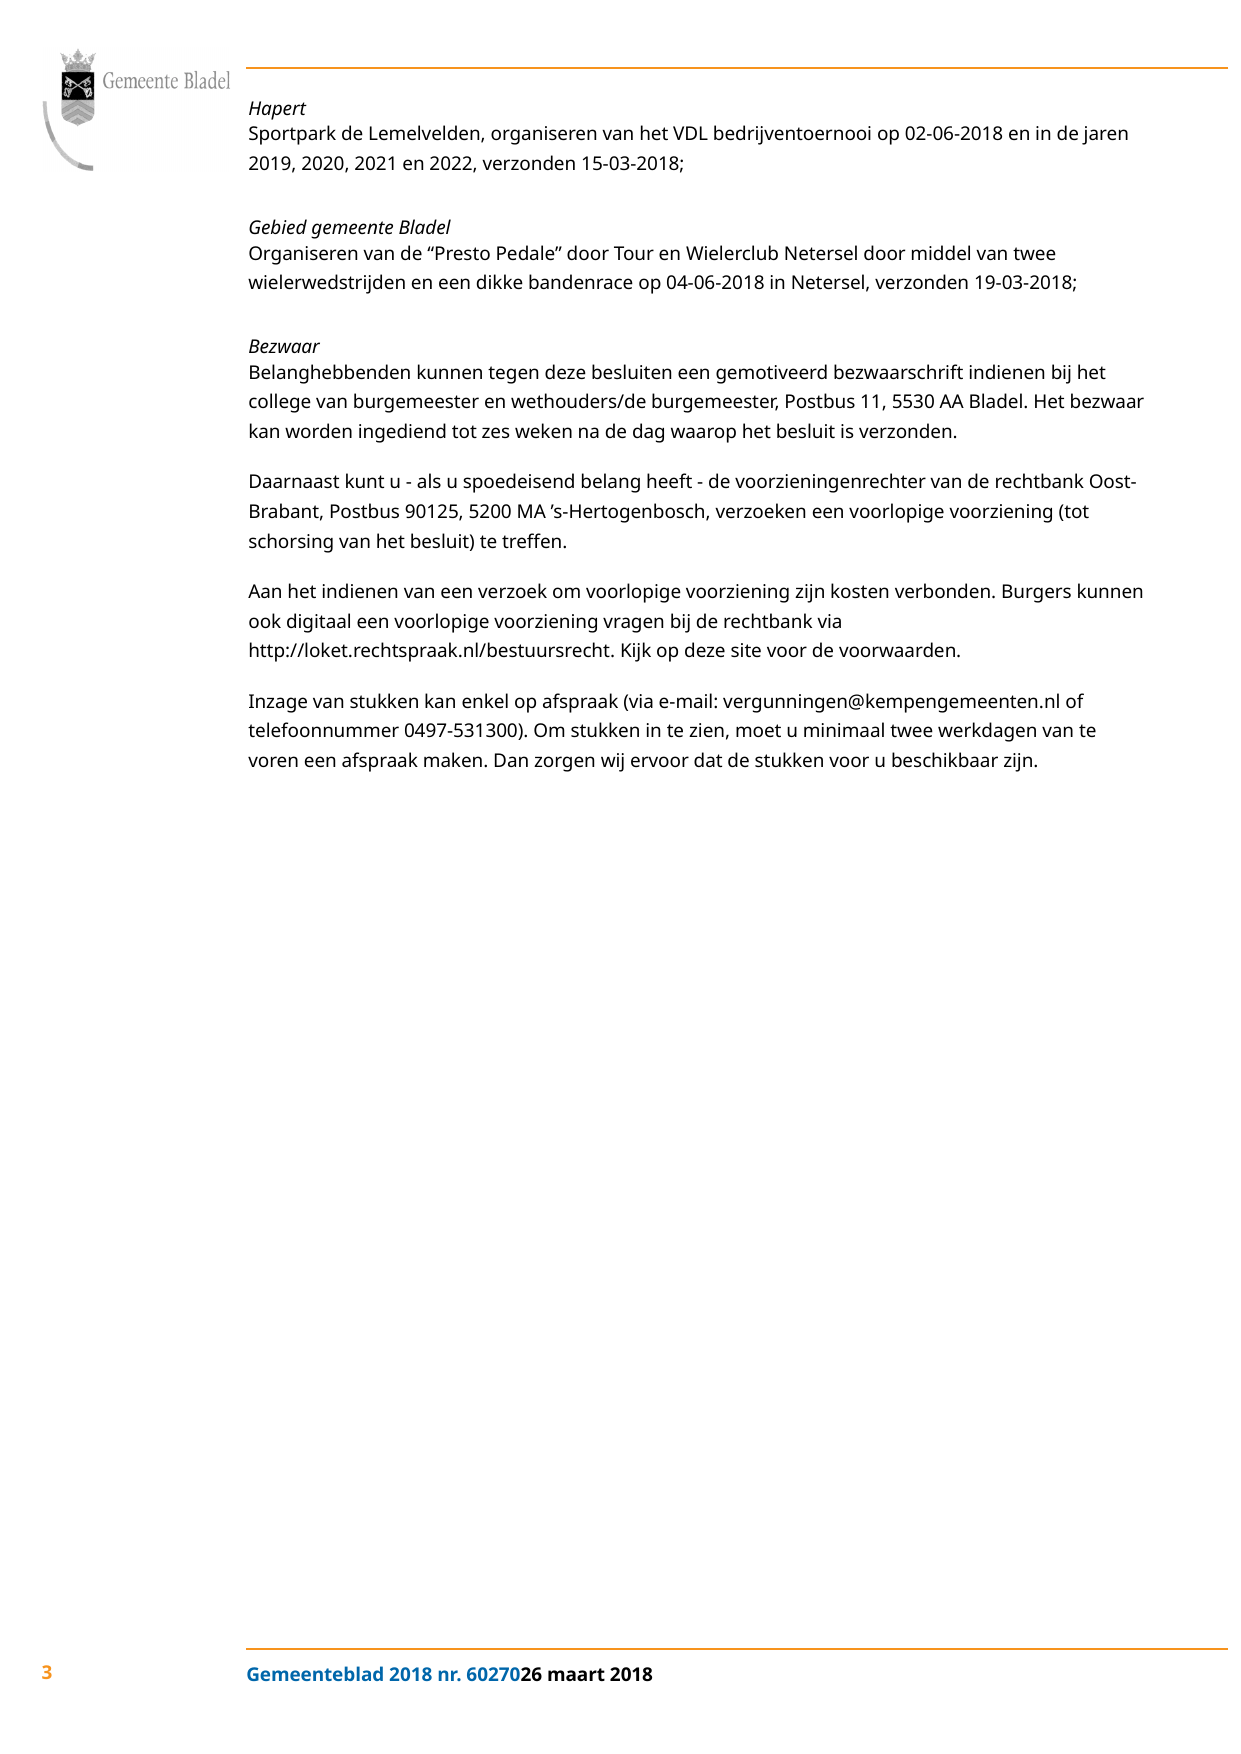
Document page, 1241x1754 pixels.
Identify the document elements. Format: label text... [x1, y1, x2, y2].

text Organiseren van de “Presto Pedale” door Tour en Wielerclub Netersel door middel van twee wielerwedstrijden en een dikke bandenrace op 04-06-2018 in Netersel, verzonden 19-03-2018; [248, 240, 1152, 295]
text Belanghebbenden kunnen tegen deze besluiten een gemotiveerd bezwaarschrift indienen bij het college van burgemeester en wethouders/de burgemeester, Postbus 11, 5530 AA Bladel. Het bezwaar kan worden ingediend tot zes weken na de dag waarop het besluit is verzonden. [248, 359, 1152, 444]
text Hapert [248, 95, 1152, 121]
text Inzage van stukken kan enkel op afspraak (via e-mail: vergunningen@kempengemeenten.nl of telefoonnummer 0497-531300). Om stukken in te zien, moet u minimaal twee werkdagen van te voren een afspraak maken. Dan zorgen wij ervoor dat de stukken voor u beschikbaar zijn. [248, 688, 1152, 773]
text Bezwaar [248, 333, 1152, 359]
picture [41, 47, 231, 172]
text Gebied gemeente Bladel [248, 214, 1152, 240]
text Daarnaast kunt u - als u spoedeisend belang heeft - de voorzieningenrechter van de rechtbank Oost-Brabant, Postbus 90125, 5200 MA ’s-Hertogenbosch, verzoeken een voorlopige voorziening (tot schorsing van het besluit) te treffen. [248, 469, 1152, 553]
text Sportpark de Lemelvelden, organiseren van het VDL bedrijventoernooi op 02-06-2018 en in de jaren 2019, 2020, 2021 en 2022, verzonden 15-03-2018; [248, 121, 1152, 176]
text Aan het indienen van een verzoek om voorlopige voorziening zijn kosten verbonden. Burgers kunnen ook digitaal een voorlopige voorziening vragen bij de rechtbank via http://loket.rechtspraak.nl/bestuursrecht. Kijk op deze site voor de voorwaarden. [248, 578, 1152, 663]
